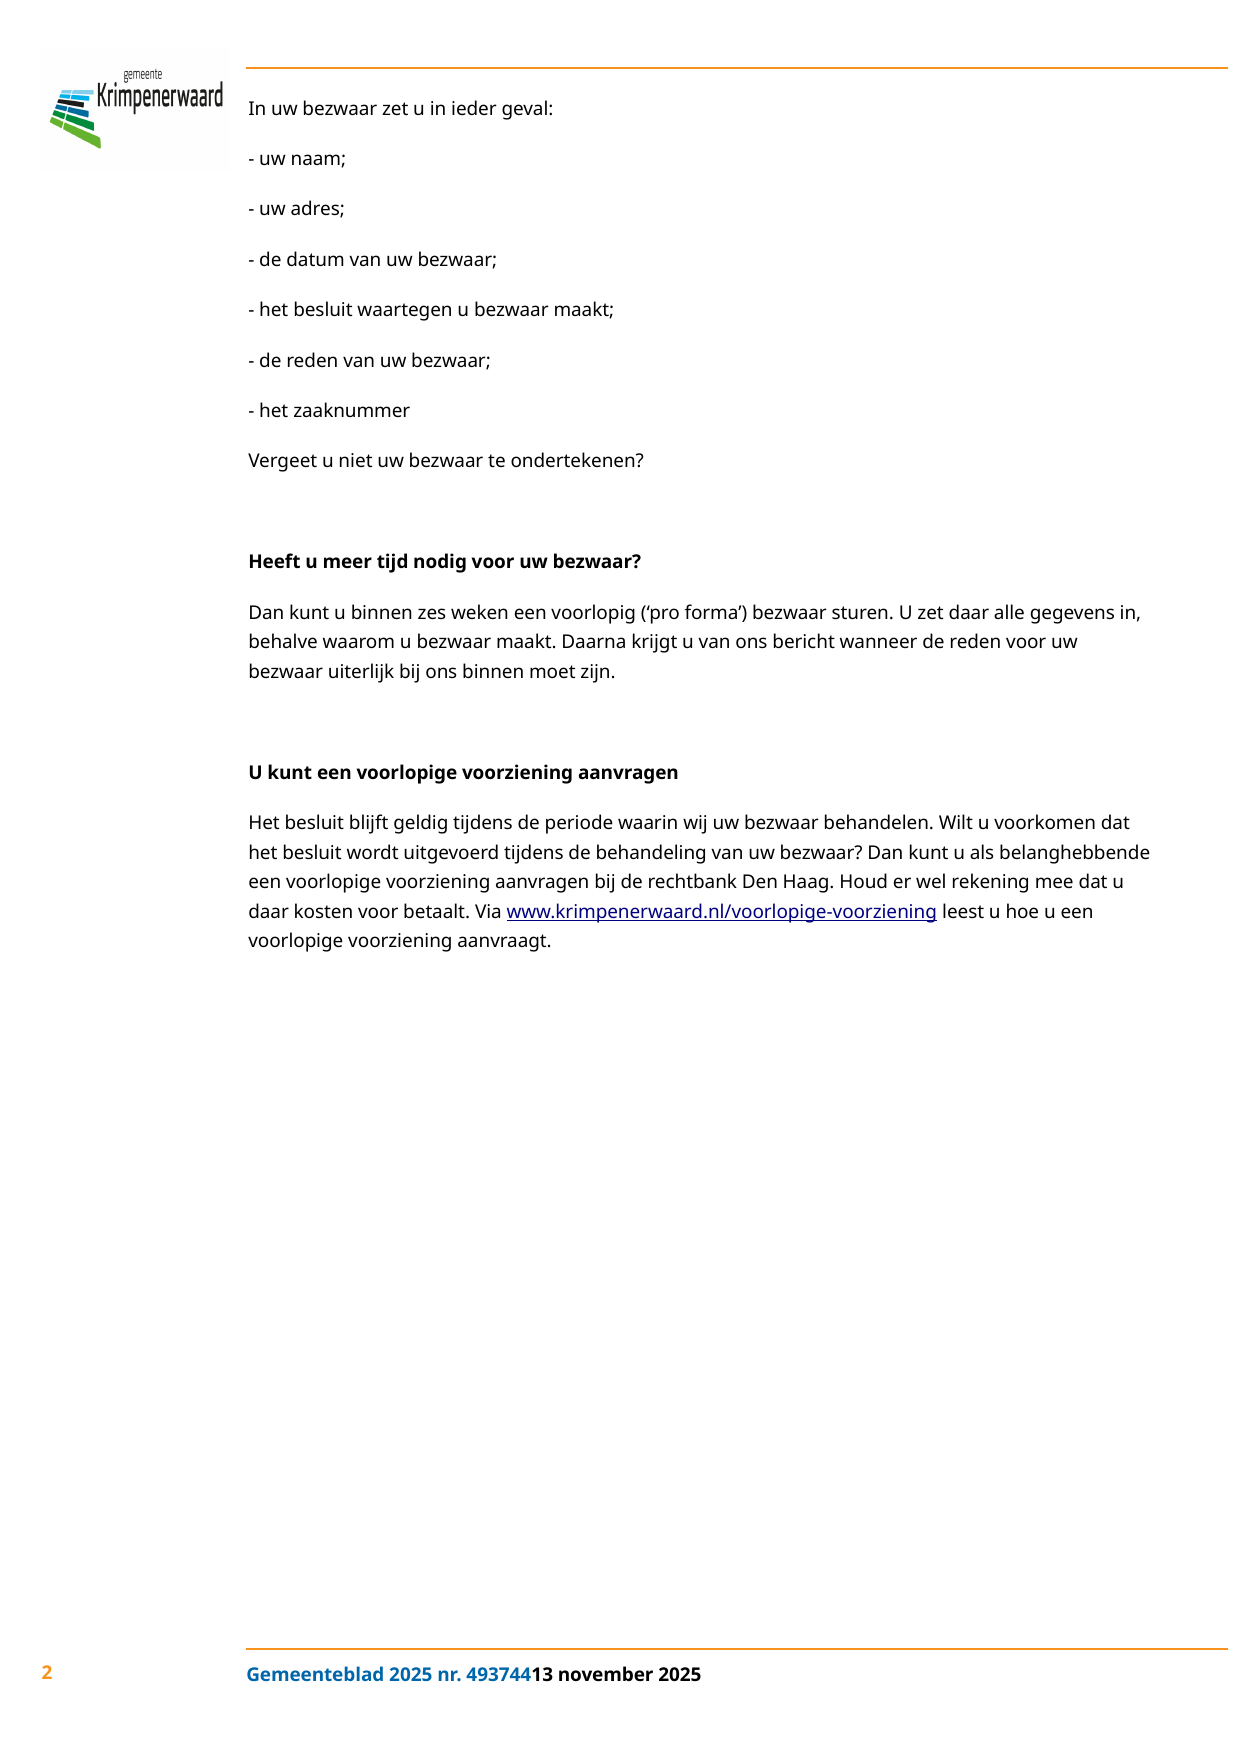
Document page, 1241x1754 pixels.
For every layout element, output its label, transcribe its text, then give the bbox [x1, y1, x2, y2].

text Het besluit blijft geldig tijdens de periode waarin wij uw bezwaar behandelen. Wilt u voorkomen dat het besluit wordt uitgevoerd tijdens de behandeling van uw bezwaar? Dan kunt u als belanghebbende een voorlopige voorziening aanvragen bij de rechtbank Den Haag. Houd er wel rekening mee dat u daar kosten voor betaalt. Via www.krimpenerwaard.nl/voorlopige-voorziening leest u hoe u een voorlopige voorziening aanvraagt. [248, 809, 1152, 953]
picture [41, 47, 231, 172]
text Heeft u meer tijd nodig voor uw bezwaar? [248, 548, 1152, 574]
text - de datum van uw bezwaar; [248, 246, 1152, 272]
text In uw bezwaar zet u in ieder geval: [248, 95, 1152, 121]
text - het besluit waartegen u bezwaar maakt; [248, 296, 1152, 322]
text Vergeet u niet uw bezwaar te ondertekenen? [248, 448, 1152, 473]
text U kunt een voorlopige voorziening aanvragen [248, 759, 1152, 785]
text - uw adres; [248, 196, 1152, 221]
text Dan kunt u binnen zes weken een voorlopig (‘pro forma’) bezwaar sturen. U zet daar alle gegevens in, behalve waarom u bezwaar maakt. Daarna krijgt u van ons bericht wanneer de reden voor uw bezwaar uiterlijk bij ons binnen moet zijn. [248, 599, 1152, 684]
text - het zaaknummer [248, 397, 1152, 423]
text - uw naam; [248, 145, 1152, 171]
text - de reden van uw bezwaar; [248, 347, 1152, 373]
